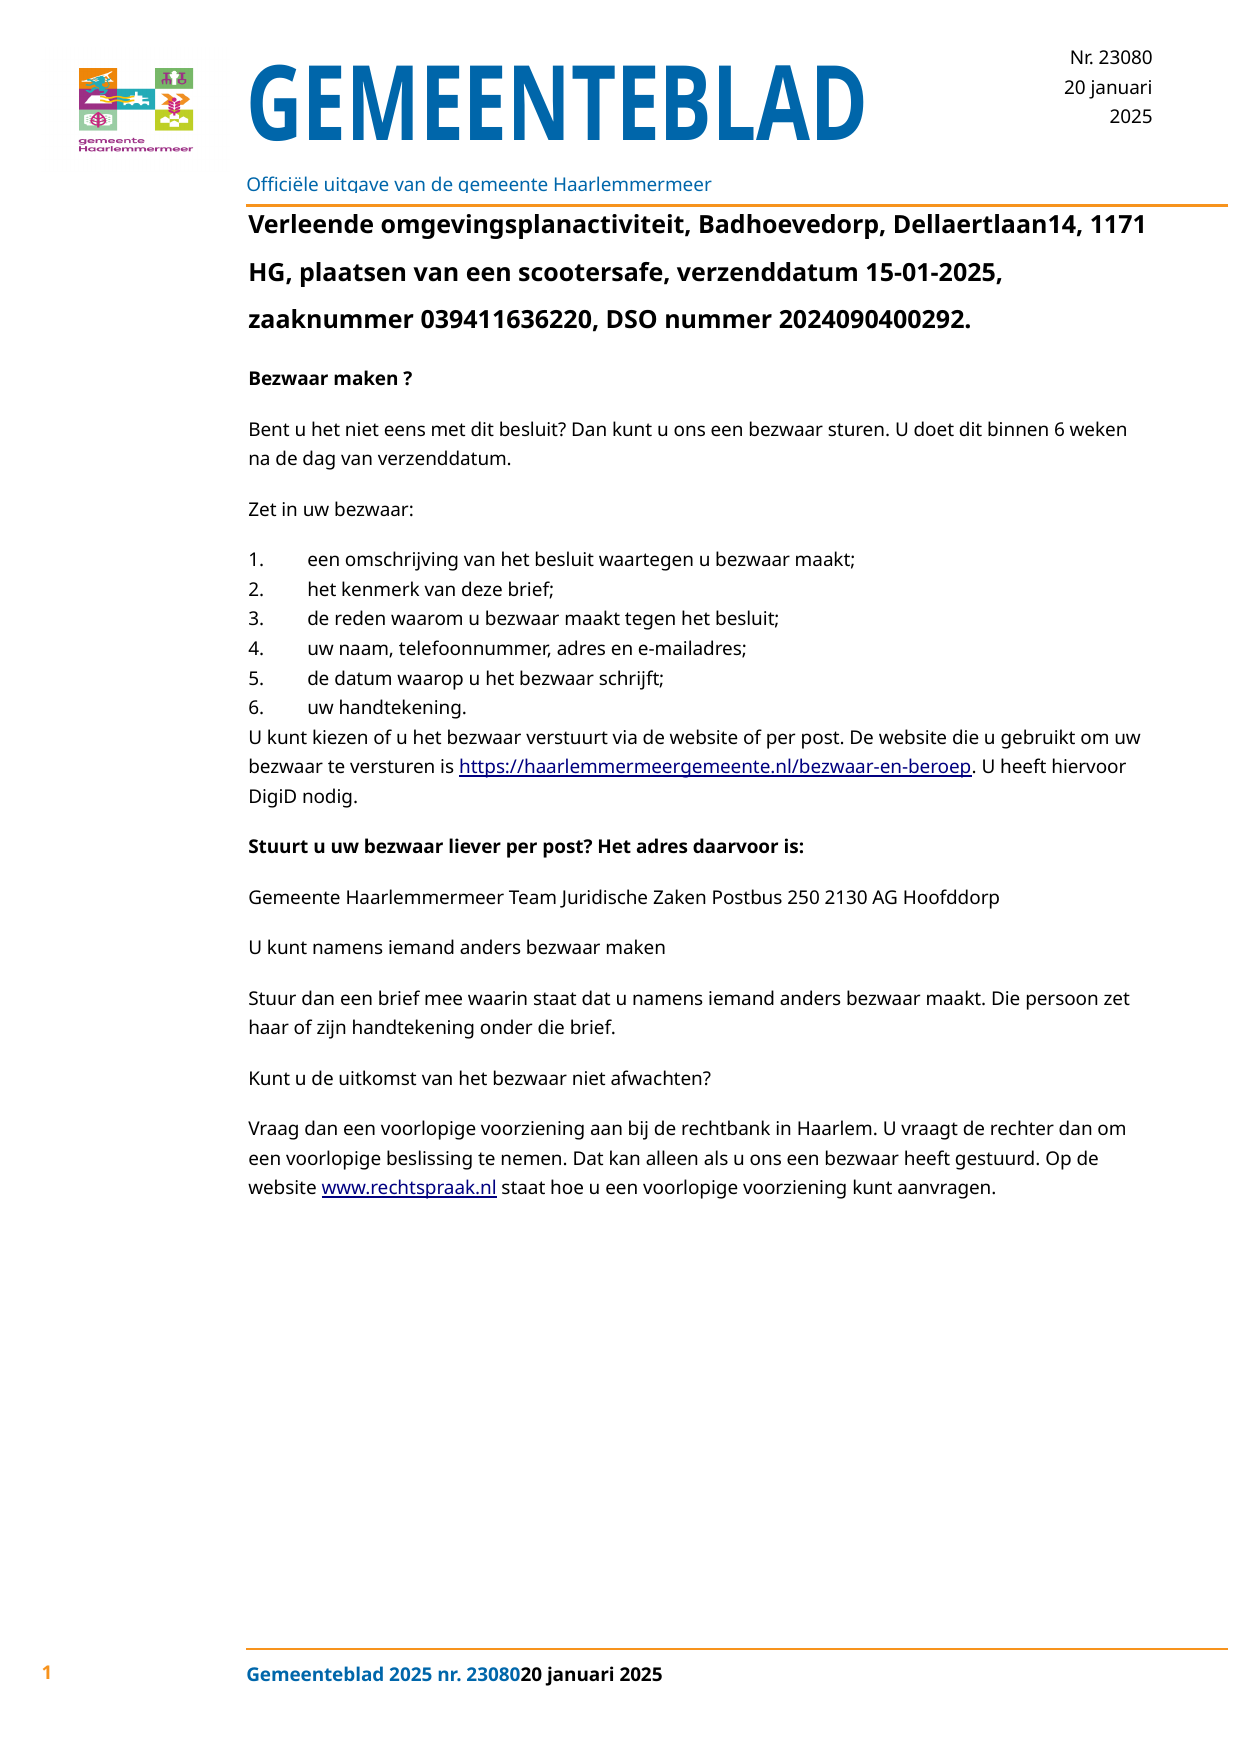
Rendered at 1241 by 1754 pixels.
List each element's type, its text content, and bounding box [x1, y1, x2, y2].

picture [41, 47, 231, 172]
list het kenmerk van deze brief; [248, 576, 1152, 602]
text Zet in uw bezwaar: [248, 496, 1152, 522]
text Gemeente Haarlemmermeer Team Juridische Zaken Postbus 250 2130 AG Hoofddorp [248, 884, 1152, 909]
list uw handtekening. [248, 694, 1152, 720]
text U kunt namens iemand anders bezwaar maken [248, 934, 1152, 960]
text Vraag dan een voorlopige voorziening aan bij de rechtbank in Haarlem. U vraagt de rechter dan om een voorlopige beslissing te nemen. Dat kan alleen als u ons een bezwaar heeft gestuurd. Op de website www.rechtspraak.nl staat hoe u een voorlopige voorziening kunt aanvragen. [248, 1115, 1152, 1200]
text Stuurt u uw bezwaar liever per post? Het adres daarvoor is: [248, 833, 1152, 859]
text Bezwaar maken ? [248, 366, 1152, 391]
text Bent u het niet eens met dit besluit? Dan kunt u ons een bezwaar sturen. U doet dit binnen 6 weken na de dag van verzenddatum. [248, 416, 1152, 471]
text U kunt kiezen of u het bezwaar verstuurt via de website of per post. De website die u gebruikt om uw bezwaar te versturen is https://haarlemmermeergemeente.nl/bezwaar-en-beroep. U heeft hiervoor DigiD nodig. [248, 724, 1152, 809]
text Verleende omgevingsplanactiviteit, Badhoevedorp, Dellaertlaan14, 1171 HG, plaatsen van een scootersafe, verzenddatum 15-01-2025, zaaknummer 039411636220, DSO nummer 2024090400292. [248, 207, 1152, 336]
list de datum waarop u het bezwaar schrijft; [248, 665, 1152, 690]
list uw naam, telefoonnummer, adres en e-mailadres; [248, 635, 1152, 661]
text Stuur dan een brief mee waarin staat dat u namens iemand anders bezwaar maakt. Die persoon zet haar of zijn handtekening onder die brief. [248, 985, 1152, 1040]
list een omschrijving van het besluit waartegen u bezwaar maakt; [248, 546, 1152, 572]
text Kunt u de uitkomst van het bezwaar niet afwachten? [248, 1065, 1152, 1090]
list de reden waarom u bezwaar maakt tegen het besluit; [248, 606, 1152, 631]
